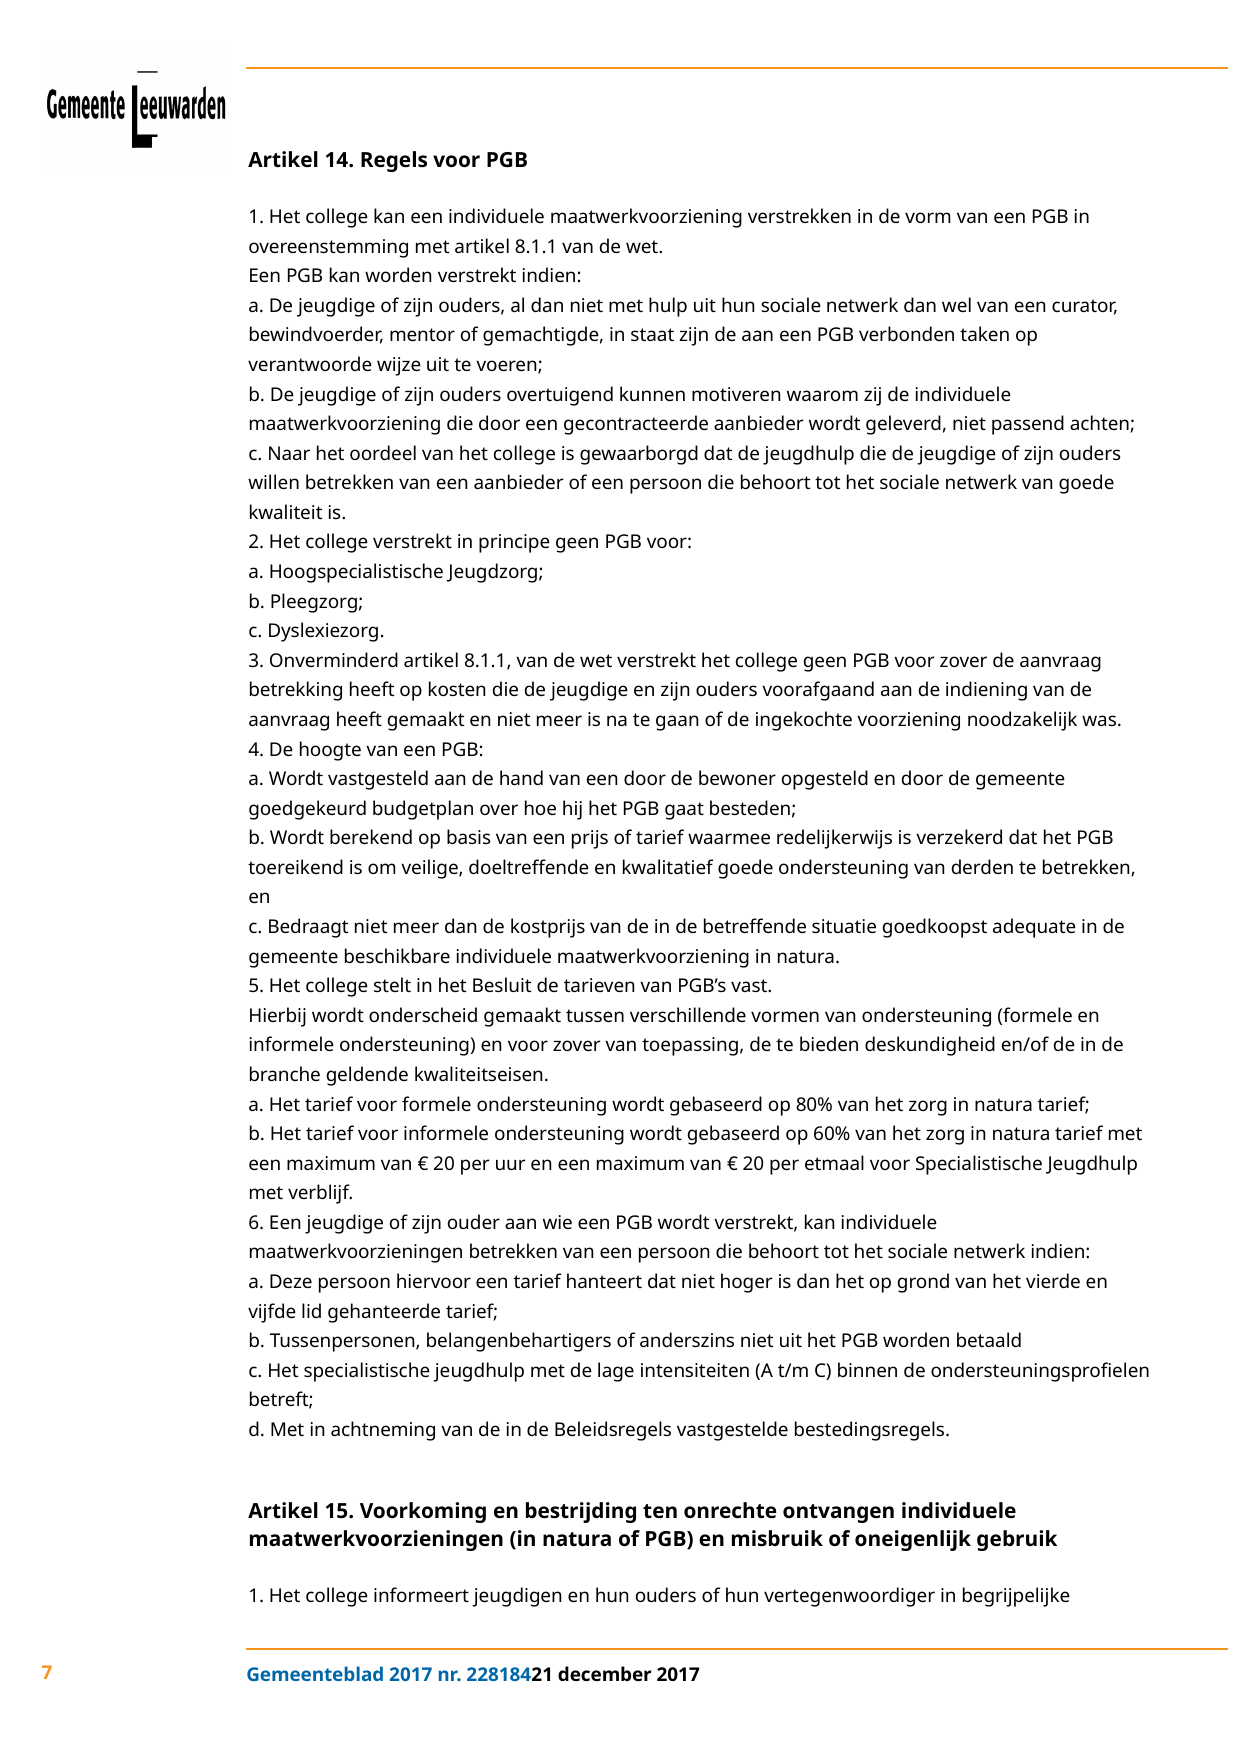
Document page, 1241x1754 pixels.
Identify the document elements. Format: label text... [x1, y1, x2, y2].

text a. Wordt vastgesteld aan de hand van een door de bewoner opgesteld en door de gemeente goedgekeurd budgetplan over hoe hij het PGB gaat besteden; [248, 765, 1152, 821]
text Artikel 15. Voorkoming en bestrijding ten onrechte ontvangen individuele maatwerkvoorzieningen (in natura of PGB) en misbruik of oneigenlijk gebruik [248, 1496, 1152, 1553]
text Hierbij wordt onderscheid gemaakt tussen verschillende vormen van ondersteuning (formele en informele ondersteuning) en voor zover van toepassing, de te bieden deskundigheid en/of de in de branche geldende kwaliteitseisen. [248, 1002, 1152, 1087]
text a. Deze persoon hiervoor een tarief hanteert dat niet hoger is dan het op grond van het vierde en vijfde lid gehanteerde tarief; [248, 1268, 1152, 1323]
text b. Het tarief voor informele ondersteuning wordt gebaseerd op 60% van het zorg in natura tarief met een maximum van € 20 per uur en een maximum van € 20 per etmaal voor Specialistische Jeugdhulp met verblijf. [248, 1120, 1152, 1205]
text a. De jeugdige of zijn ouders, al dan niet met hulp uit hun sociale netwerk dan wel van een curator, bewindvoerder, mentor of gemachtigde, in staat zijn de aan een PGB verbonden taken op verantwoorde wijze uit te voeren; [248, 292, 1152, 377]
text Artikel 14. Regels voor PGB [248, 145, 1152, 174]
text 6. Een jeugdige of zijn ouder aan wie een PGB wordt verstrekt, kan individuele maatwerkvoorzieningen betrekken van een persoon die behoort tot het sociale netwerk indien: [248, 1209, 1152, 1264]
text 1. Het college informeert jeugdigen en hun ouders of hun vertegenwoordiger in begrijpelijke [248, 1583, 1152, 1608]
picture [41, 47, 231, 172]
text b. Wordt berekend op basis van een prijs of tarief waarmee redelijkerwijs is verzekerd dat het PGB toereikend is om veilige, doeltreffende en kwalitatief goede ondersteuning van derden te betrekken, en [248, 824, 1152, 909]
text a. Het tarief voor formele ondersteuning wordt gebaseerd op 80% van het zorg in natura tarief; [248, 1091, 1152, 1116]
text c. Dyslexiezorg. [248, 617, 1152, 643]
text 4. De hoogte van een PGB: [248, 736, 1152, 761]
text 5. Het college stelt in het Besluit de tarieven van PGB’s vast. [248, 972, 1152, 998]
text c. Naar het oordeel van het college is gewaarborgd dat de jeugdhulp die de jeugdige of zijn ouders willen betrekken van een aanbieder of een persoon die behoort tot het sociale netwerk van goede kwaliteit is. [248, 440, 1152, 525]
text c. Het specialistische jeugdhulp met de lage intensiteiten (A t/m C) binnen de ondersteuningsprofielen betreft; [248, 1357, 1152, 1412]
text c. Bedraagt niet meer dan de kostprijs van de in de betreffende situatie goedkoopst adequate in de gemeente beschikbare individuele maatwerkvoorziening in natura. [248, 913, 1152, 968]
text b. Pleegzorg; [248, 588, 1152, 613]
text d. Met in achtneming van de in de Beleidsregels vastgestelde bestedingsregels. [248, 1416, 1152, 1442]
text 1. Het college kan een individuele maatwerkvoorziening verstrekken in de vorm van een PGB in overeenstemming met artikel 8.1.1 van de wet. [248, 203, 1152, 258]
text 3. Onverminderd artikel 8.1.1, van de wet verstrekt het college geen PGB voor zover de aanvraag betrekking heeft op kosten die de jeugdige en zijn ouders voorafgaand aan de indiening van de aanvraag heeft gemaakt en niet meer is na te gaan of de ingekochte voorziening noodzakelijk was. [248, 647, 1152, 732]
text b. De jeugdige of zijn ouders overtuigend kunnen motiveren waarom zij de individuele maatwerkvoorziening die door een gecontracteerde aanbieder wordt geleverd, niet passend achten; [248, 381, 1152, 436]
text b. Tussenpersonen, belangenbehartigers of anderszins niet uit het PGB worden betaald [248, 1327, 1152, 1353]
text 2. Het college verstrekt in principe geen PGB voor: [248, 529, 1152, 554]
text Een PGB kan worden verstrekt indien: [248, 262, 1152, 288]
text a. Hoogspecialistische Jeugdzorg; [248, 558, 1152, 584]
